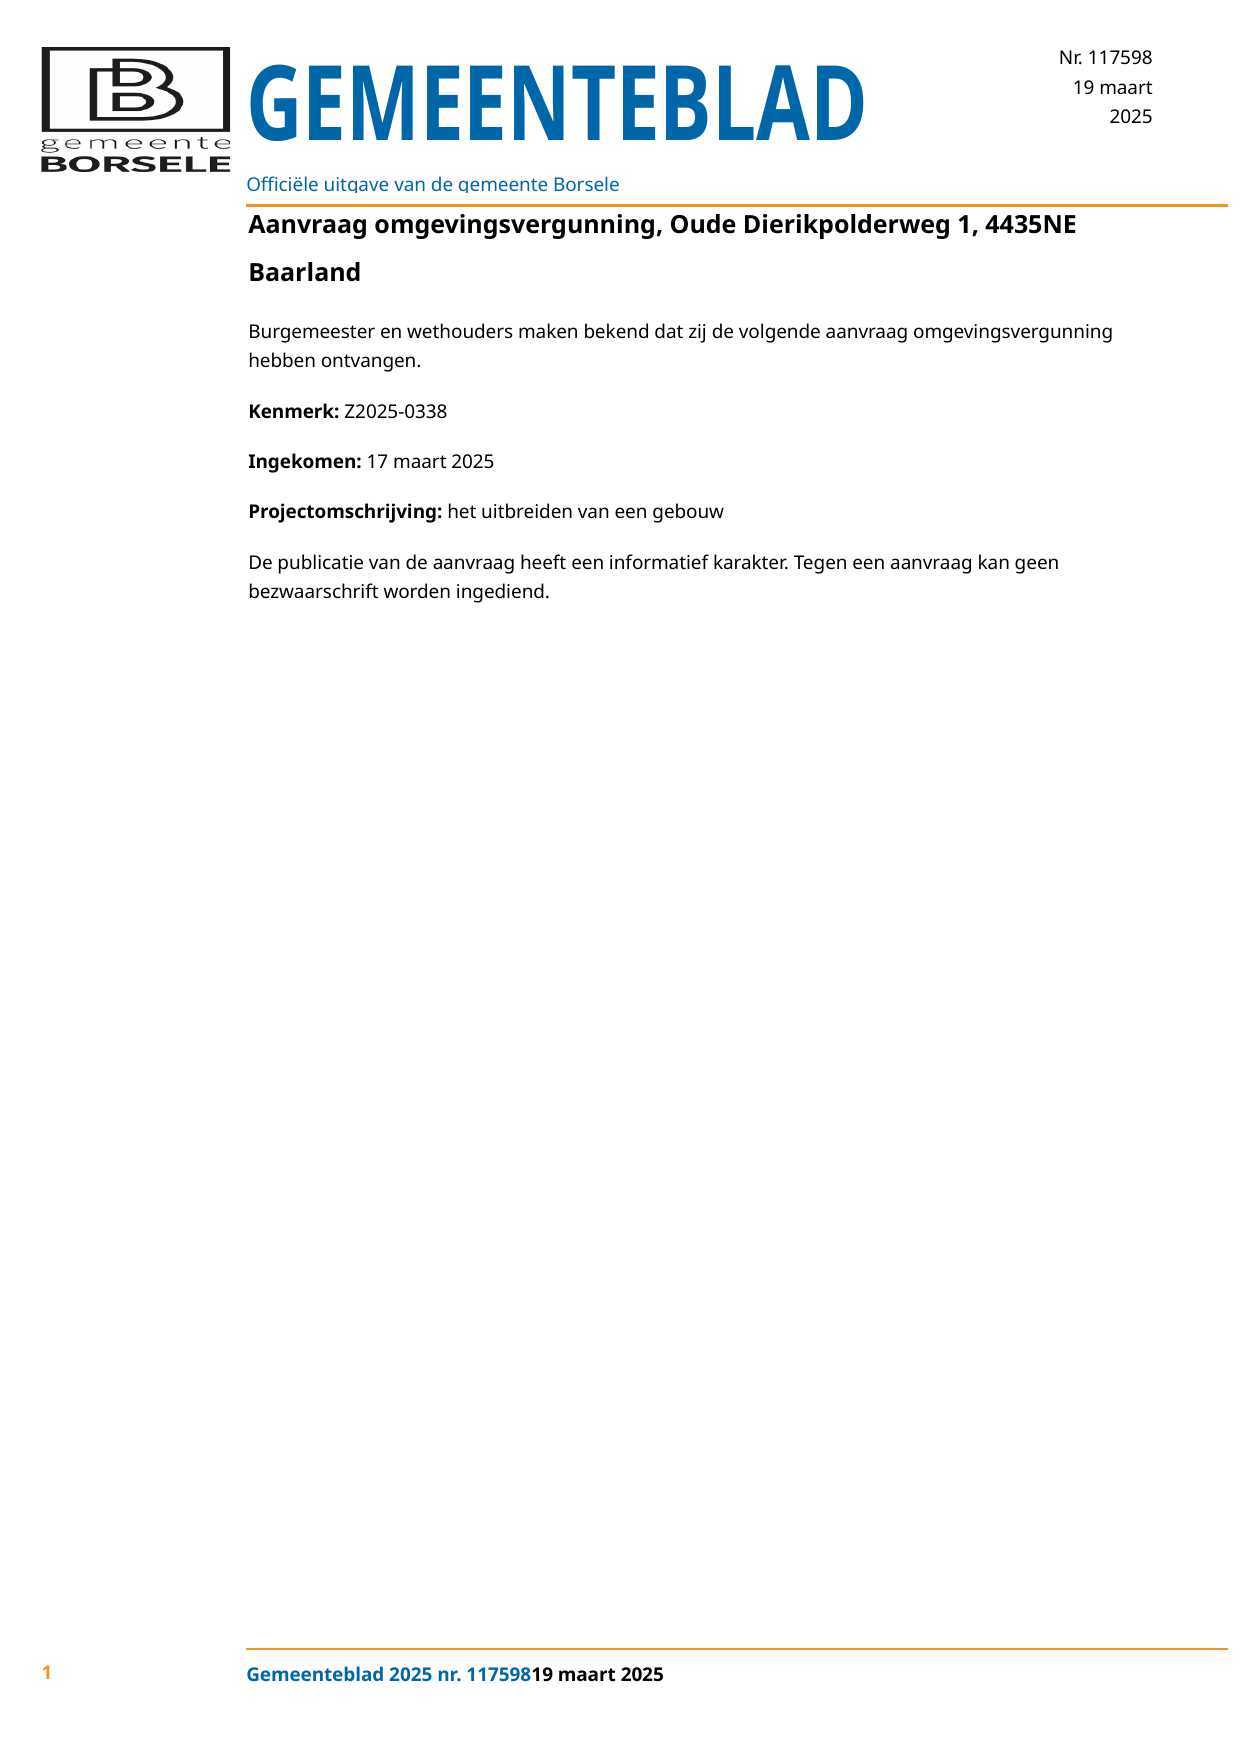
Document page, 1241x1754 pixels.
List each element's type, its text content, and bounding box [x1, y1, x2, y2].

text Kenmerk: Z2025-0338 [248, 398, 1152, 424]
text De publicatie van de aanvraag heeft een informatief karakter. Tegen een aanvraag kan geen bezwaarschrift worden ingediend. [248, 549, 1152, 604]
text Burgemeester en wethouders maken bekend dat zij de volgende aanvraag omgevingsvergunning hebben ontvangen. [248, 318, 1152, 373]
picture [41, 47, 231, 172]
text Projectomschrijving: het uitbreiden van een gebouw [248, 499, 1152, 524]
text Aanvraag omgevingsvergunning, Oude Dierikpolderweg 1, 4435NE Baarland [248, 207, 1152, 288]
text Ingekomen: 17 maart 2025 [248, 448, 1152, 474]
